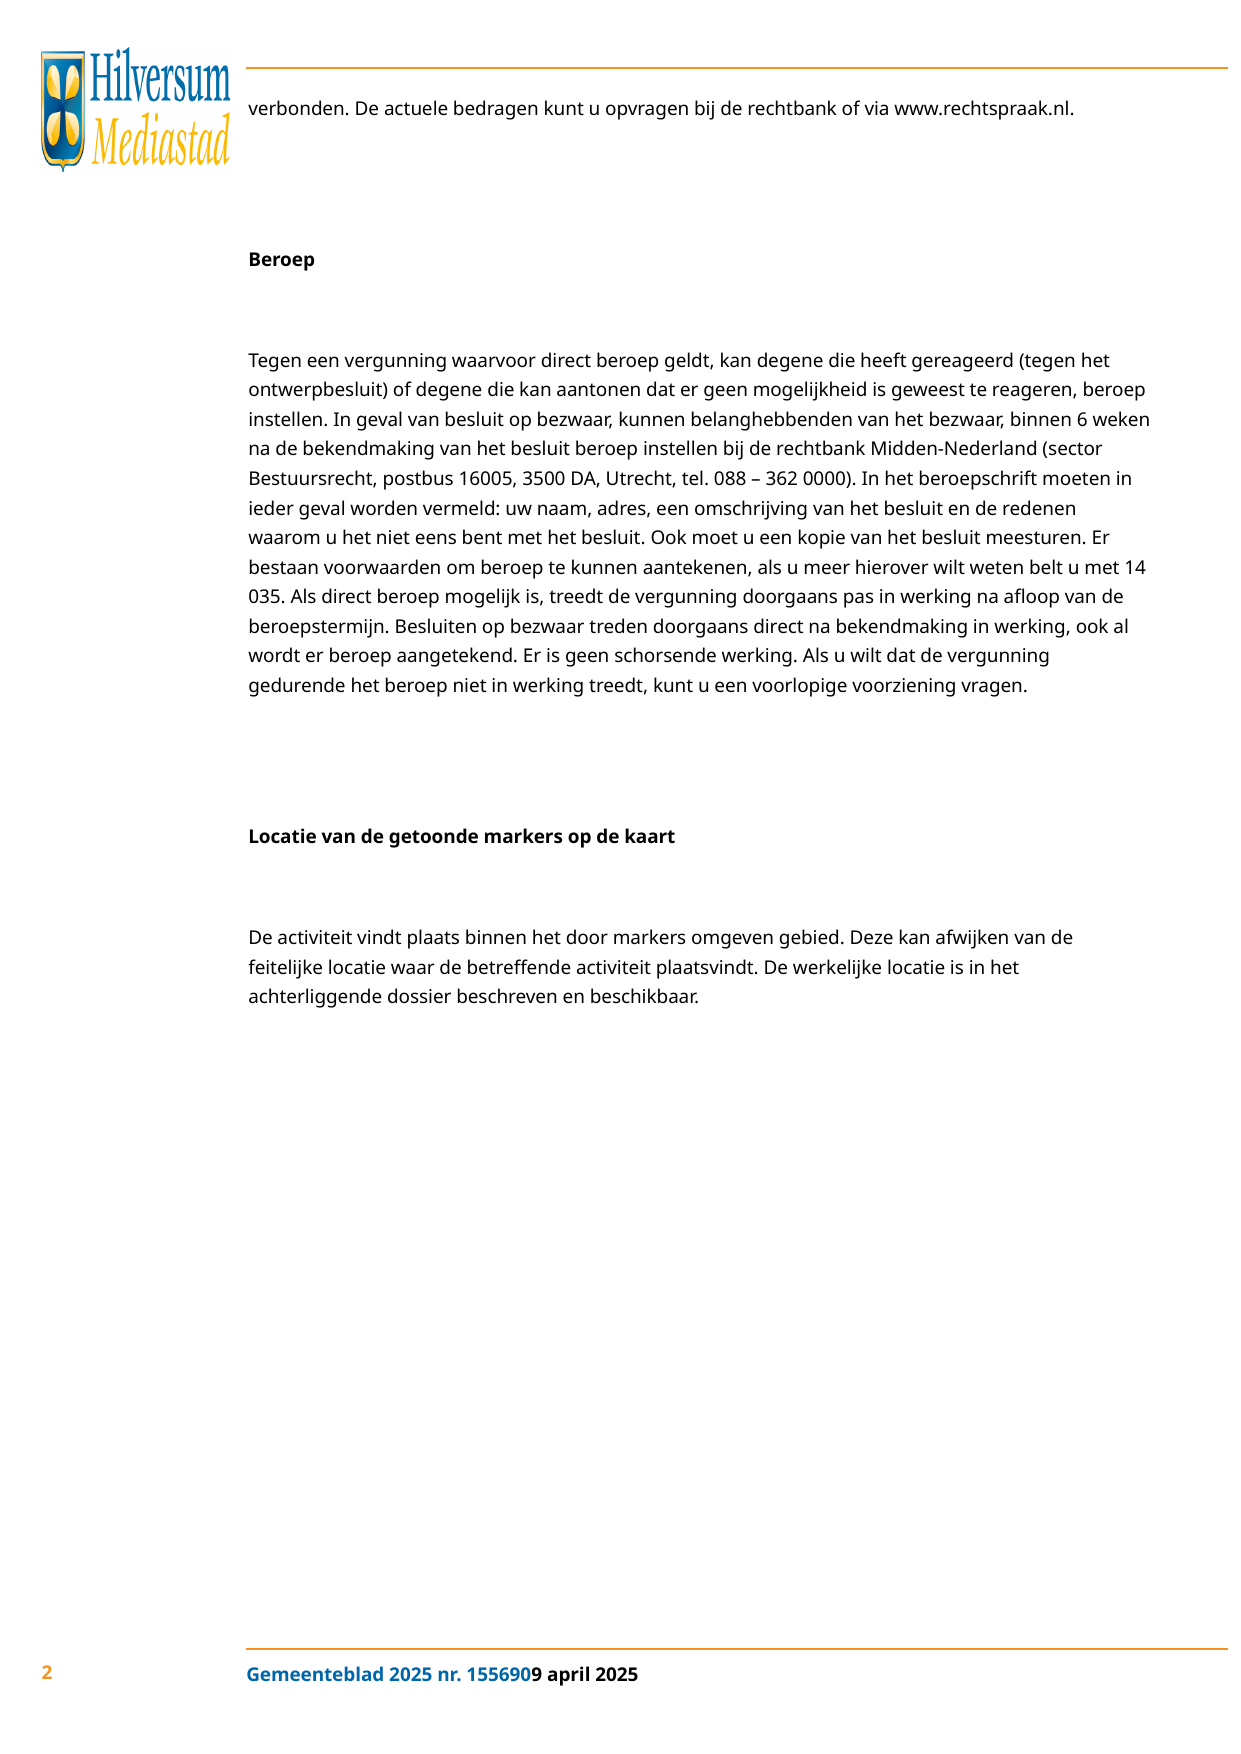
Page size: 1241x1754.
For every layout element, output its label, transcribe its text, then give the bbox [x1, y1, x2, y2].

text De activiteit vindt plaats binnen het door markers omgeven gebied. Deze kan afwijken van de feitelijke locatie waar de betreffende activiteit plaatsvindt. De werkelijke locatie is in het achterliggende dossier beschreven en beschikbaar. [248, 924, 1152, 1009]
text Beroep [248, 246, 1152, 272]
text Tegen een vergunning waarvoor direct beroep geldt, kan degene die heeft gereageerd (tegen het ontwerpbesluit) of degene die kan aantonen dat er geen mogelijkheid is geweest te reageren, beroep instellen. In geval van besluit op bezwaar, kunnen belanghebbenden van het bezwaar, binnen 6 weken na de bekendmaking van het besluit beroep instellen bij de rechtbank Midden-Nederland (sector Bestuursrecht, postbus 16005, 3500 DA, Utrecht, tel. 088 – 362 0000). In het beroepschrift moeten in ieder geval worden vermeld: uw naam, adres, een omschrijving van het besluit en de redenen waarom u het niet eens bent met het besluit. Ook moet u een kopie van het besluit meesturen. Er bestaan voorwaarden om beroep te kunnen aantekenen, als u meer hierover wilt weten belt u met 14 035. Als direct beroep mogelijk is, treedt de vergunning doorgaans pas in werking na afloop van de beroepstermijn. Besluiten op bezwaar treden doorgaans direct na bekendmaking in werking, ook al wordt er beroep aangetekend. Er is geen schorsende werking. Als u wilt dat de vergunning gedurende het beroep niet in werking treedt, kunt u een voorlopige voorziening vragen. [248, 347, 1152, 698]
text Locatie van de getoonde markers op de kaart [248, 823, 1152, 849]
picture [41, 47, 231, 172]
text verbonden. De actuele bedragen kunt u opvragen bij de rechtbank of via www.rechtspraak.nl. [248, 95, 1152, 121]
